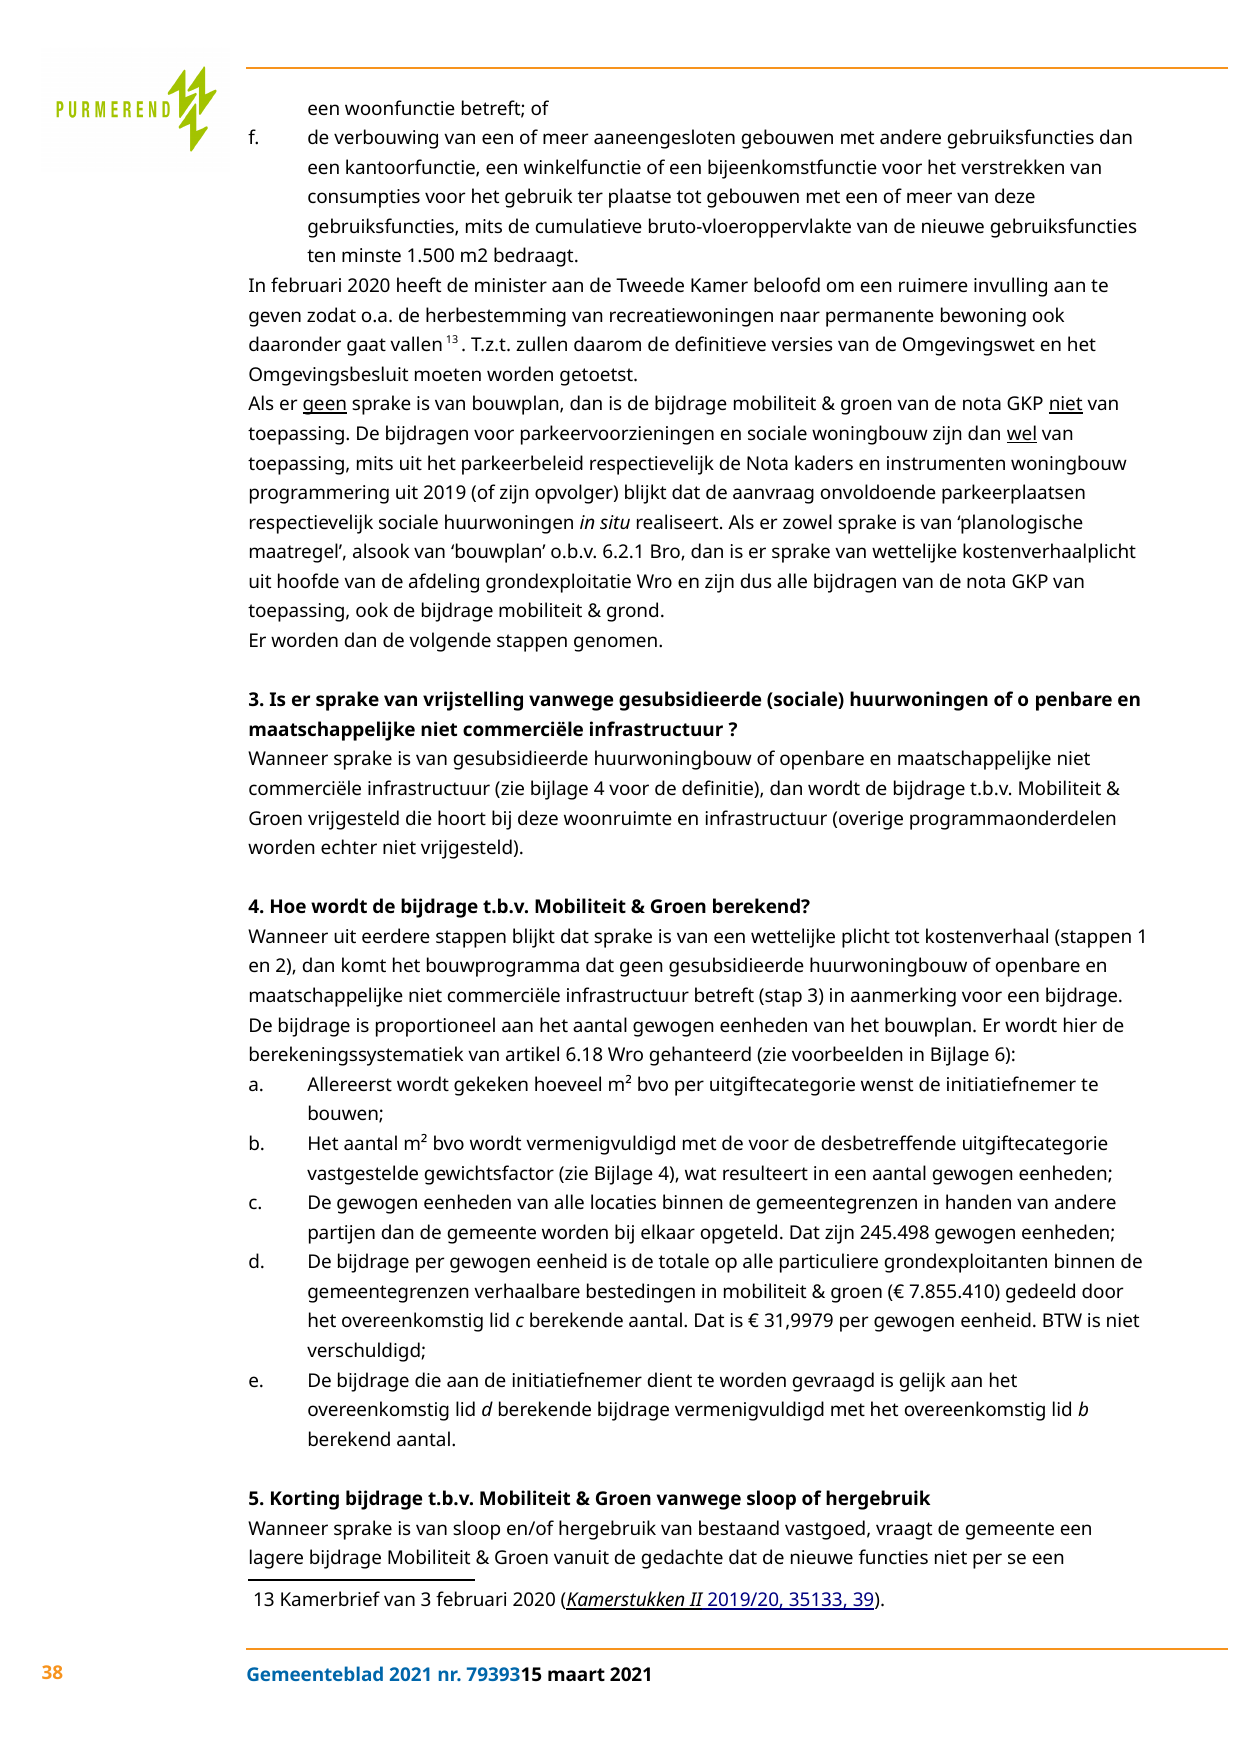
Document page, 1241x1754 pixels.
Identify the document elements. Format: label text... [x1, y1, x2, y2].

text Kamerbrief van 3 februari 2020 (Kamerstukken II 2019/20, 35133, 39). [248, 1586, 1152, 1612]
text Wanneer uit eerdere stappen blijkt dat sprake is van een wettelijke plicht tot kostenverhaal (stappen 1 en 2), dan komt het bouwprogramma dat geen gesubsidieerde huurwoningbouw of openbare en maatschappelijke niet commerciële infrastructuur betreft (stap 3) in aanmerking voor een bijdrage. De bijdrage is proportioneel aan het aantal gewogen eenheden van het bouwplan. Er wordt hier de berekeningssystematiek van artikel 6.18 Wro gehanteerd (zie voorbeelden in Bijlage 6): [248, 923, 1152, 1067]
text Als er geen sprake is van bouwplan, dan is de bijdrage mobiliteit & groen van de nota GKP niet van toepassing. De bijdragen voor parkeervoorzieningen en sociale woningbouw zijn dan wel van toepassing, mits uit het parkeerbeleid respectievelijk de Nota kaders en instrumenten woningbouw programmering uit 2019 (of zijn opvolger) blijkt dat de aanvraag onvoldoende parkeerplaatsen respectievelijk sociale huurwoningen in situ realiseert. Als er zowel sprake is van ‘planologische maatregel’, alsook van ‘bouwplan’ o.b.v. 6.2.1 Bro, dan is er sprake van wettelijke kostenverhaalplicht uit hoofde van de afdeling grondexploitatie Wro en zijn dus alle bijdragen van de nota GKP van toepassing, ook de bijdrage mobiliteit & grond. [248, 391, 1152, 623]
text 5. Korting bijdrage t.b.v. Mobiliteit & Groen vanwege sloop of hergebruik [248, 1485, 1152, 1511]
list Allereerst wordt gekeken hoeveel m² bvo per uitgiftecategorie wenst de initiatiefnemer te bouwen; [248, 1071, 1152, 1126]
text In februari 2020 heeft de minister aan de Tweede Kamer beloofd om een ruimere invulling aan te geven zodat o.a. de herbestemming van recreatiewoningen naar permanente bewoning ook daaronder gaat vallen. T.z.t. zullen daarom de definitieve versies van de Omgevingswet en het Omgevingsbesluit moeten worden getoetst. [248, 272, 1152, 387]
list De gewogen eenheden van alle locaties binnen de gemeentegrenzen in handen van andere partijen dan de gemeente worden bij elkaar opgeteld. Dat zijn 245.498 gewogen eenheden; [248, 1189, 1152, 1245]
list De bijdrage per gewogen eenheid is de totale op alle particuliere grondexploitanten binnen de gemeentegrenzen verhaalbare bestedingen in mobiliteit & groen (€ 7.855.410) gedeeld door het overeenkomstig lid c berekende aantal. Dat is € 31,9979 per gewogen eenheid. BTW is niet verschuldigd; [248, 1248, 1152, 1363]
text Er worden dan de volgende stappen genomen. [248, 627, 1152, 653]
picture [41, 47, 231, 172]
text Wanneer sprake is van sloop en/of hergebruik van bestaand vastgoed, vraagt de gemeente een lagere bijdrage Mobiliteit & Groen vanuit de gedachte dat de nieuwe functies niet per se een [248, 1515, 1152, 1570]
list Het aantal m² bvo wordt vermenigvuldigd met de voor de desbetreffende uitgiftecategorie vastgestelde gewichtsfactor (zie Bijlage 4), wat resulteert in een aantal gewogen eenheden; [248, 1130, 1152, 1186]
text 4. Hoe wordt de bijdrage t.b.v. Mobiliteit & Groen berekend? [248, 893, 1152, 919]
list de verbouwing van een of meer aaneengesloten gebouwen met andere gebruiksfuncties dan een kantoorfunctie, een winkelfunctie of een bijeenkomstfunctie voor het verstrekken van consumpties voor het gebruik ter plaatse tot gebouwen met een of meer van deze gebruiksfuncties, mits de cumulatieve bruto-vloeroppervlakte van de nieuwe gebruiksfuncties ten minste 1.500 m2 bedraagt. [248, 124, 1152, 268]
list De bijdrage die aan de initiatiefnemer dient te worden gevraagd is gelijk aan het overeenkomstig lid d berekende bijdrage vermenigvuldigd met het overeenkomstig lid b berekend aantal. [248, 1367, 1152, 1452]
list een woonfunctie betreft; of [248, 95, 1152, 121]
text 3. Is er sprake van vrijstelling vanwege gesubsidieerde (sociale) huurwoningen of o penbare en maatschappelijke niet commerciële infrastructuur ? [248, 686, 1152, 742]
text Wanneer sprake is van gesubsidieerde huurwoningbouw of openbare en maatschappelijke niet commerciële infrastructuur (zie bijlage 4 voor de definitie), dan wordt de bijdrage t.b.v. Mobiliteit & Groen vrijgesteld die hoort bij deze woonruimte en infrastructuur (overige programmaonderdelen worden echter niet vrijgesteld). [248, 746, 1152, 860]
